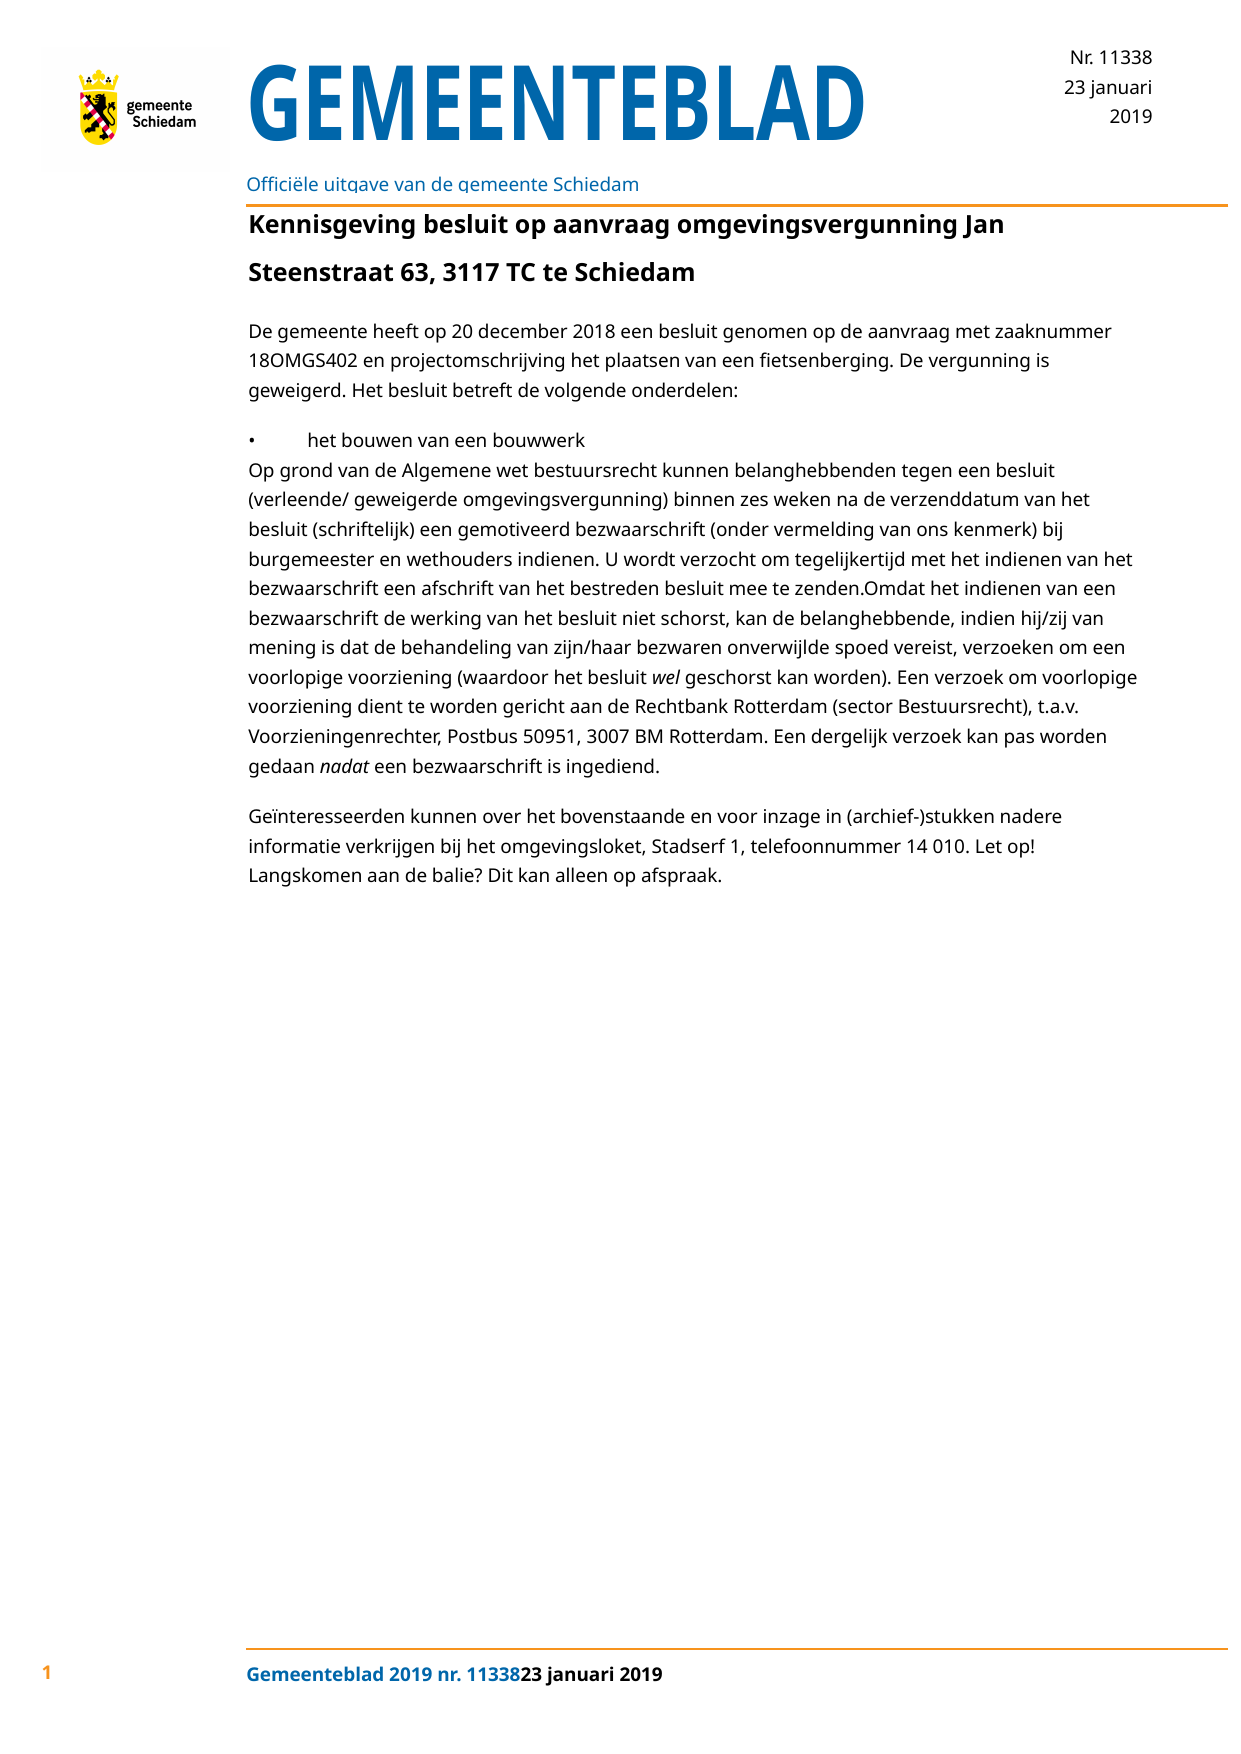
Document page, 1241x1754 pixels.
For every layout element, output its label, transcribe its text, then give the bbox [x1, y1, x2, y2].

list het bouwen van een bouwwerk [248, 427, 1152, 453]
picture [41, 47, 231, 172]
text De gemeente heeft op 20 december 2018 een besluit genomen op de aanvraag met zaaknummer 18OMGS402 en projectomschrijving het plaatsen van een fietsenberging. De vergunning is geweigerd. Het besluit betreft de volgende onderdelen: [248, 318, 1152, 403]
text Kennisgeving besluit op aanvraag omgevingsvergunning Jan Steenstraat 63, 3117 TC te Schiedam [248, 207, 1152, 288]
text Geïnteresseerden kunnen over het bovenstaande en voor inzage in (archief-)stukken nadere informatie verkrijgen bij het omgevingsloket, Stadserf 1, telefoonnummer 14 010. Let op! Langskomen aan de balie? Dit kan alleen op afspraak. [248, 803, 1152, 888]
text Op grond van de Algemene wet bestuursrecht kunnen belanghebbenden tegen een besluit (verleende/ geweigerde omgevingsvergunning) binnen zes weken na de verzenddatum van het besluit (schriftelijk) een gemotiveerd bezwaarschrift (onder vermelding van ons kenmerk) bij burgemeester en wethouders indienen. U wordt verzocht om tegelijkertijd met het indienen van het bezwaarschrift een afschrift van het bestreden besluit mee te zenden.Omdat het indienen van een bezwaarschrift de werking van het besluit niet schorst, kan de belanghebbende, indien hij/zij van mening is dat de behandeling van zijn/haar bezwaren onverwijlde spoed vereist, verzoeken om een voorlopige voorziening (waardoor het besluit wel geschorst kan worden). Een verzoek om voorlopige voorziening dient te worden gericht aan de Rechtbank Rotterdam (sector Bestuursrecht), t.a.v. Voorzieningenrechter, Postbus 50951, 3007 BM Rotterdam. Een dergelijk verzoek kan pas worden gedaan nadat een bezwaarschrift is ingediend. [248, 457, 1152, 779]
